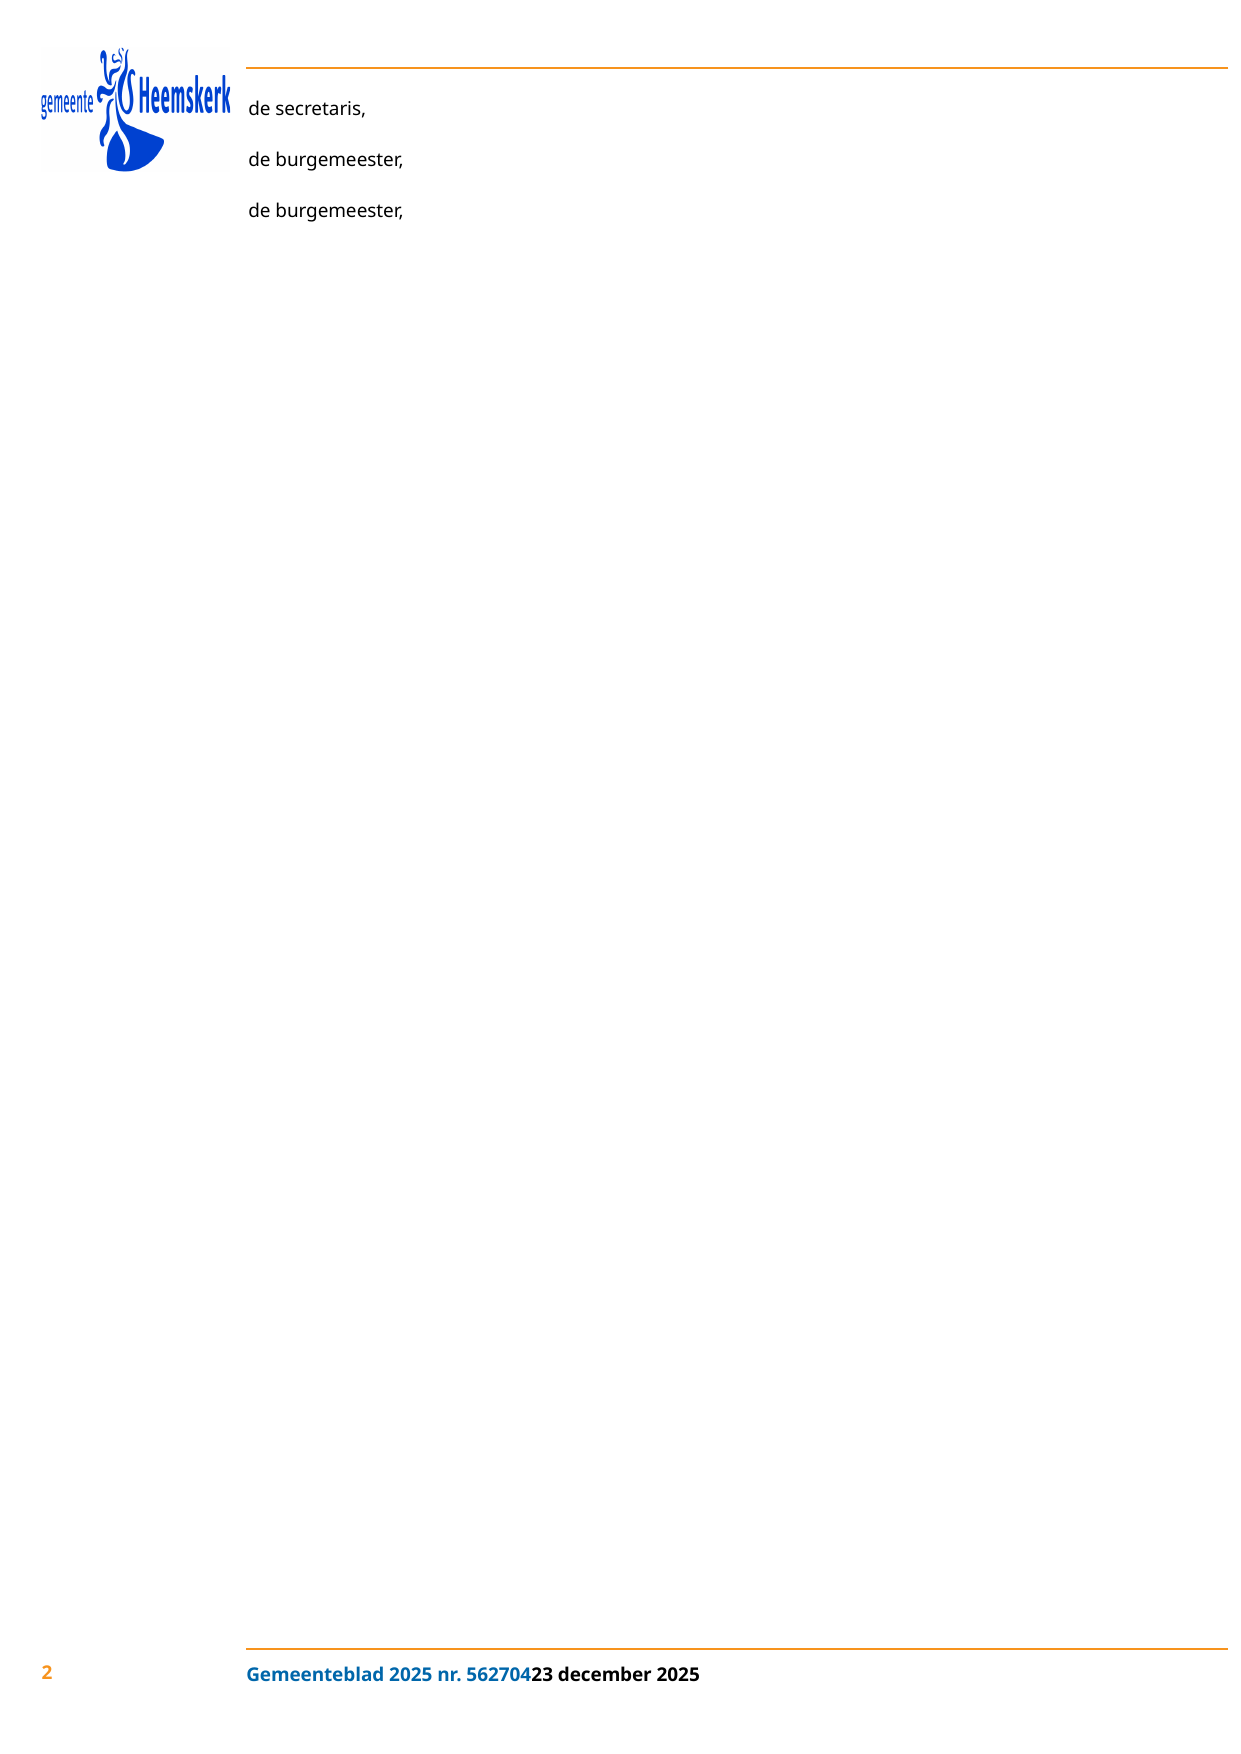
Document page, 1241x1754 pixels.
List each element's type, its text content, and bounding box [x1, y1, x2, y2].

text de burgemeester, [248, 198, 1152, 223]
picture [41, 47, 231, 172]
text de burgemeester, [248, 146, 1152, 172]
text de secretaris, [248, 95, 1152, 121]
